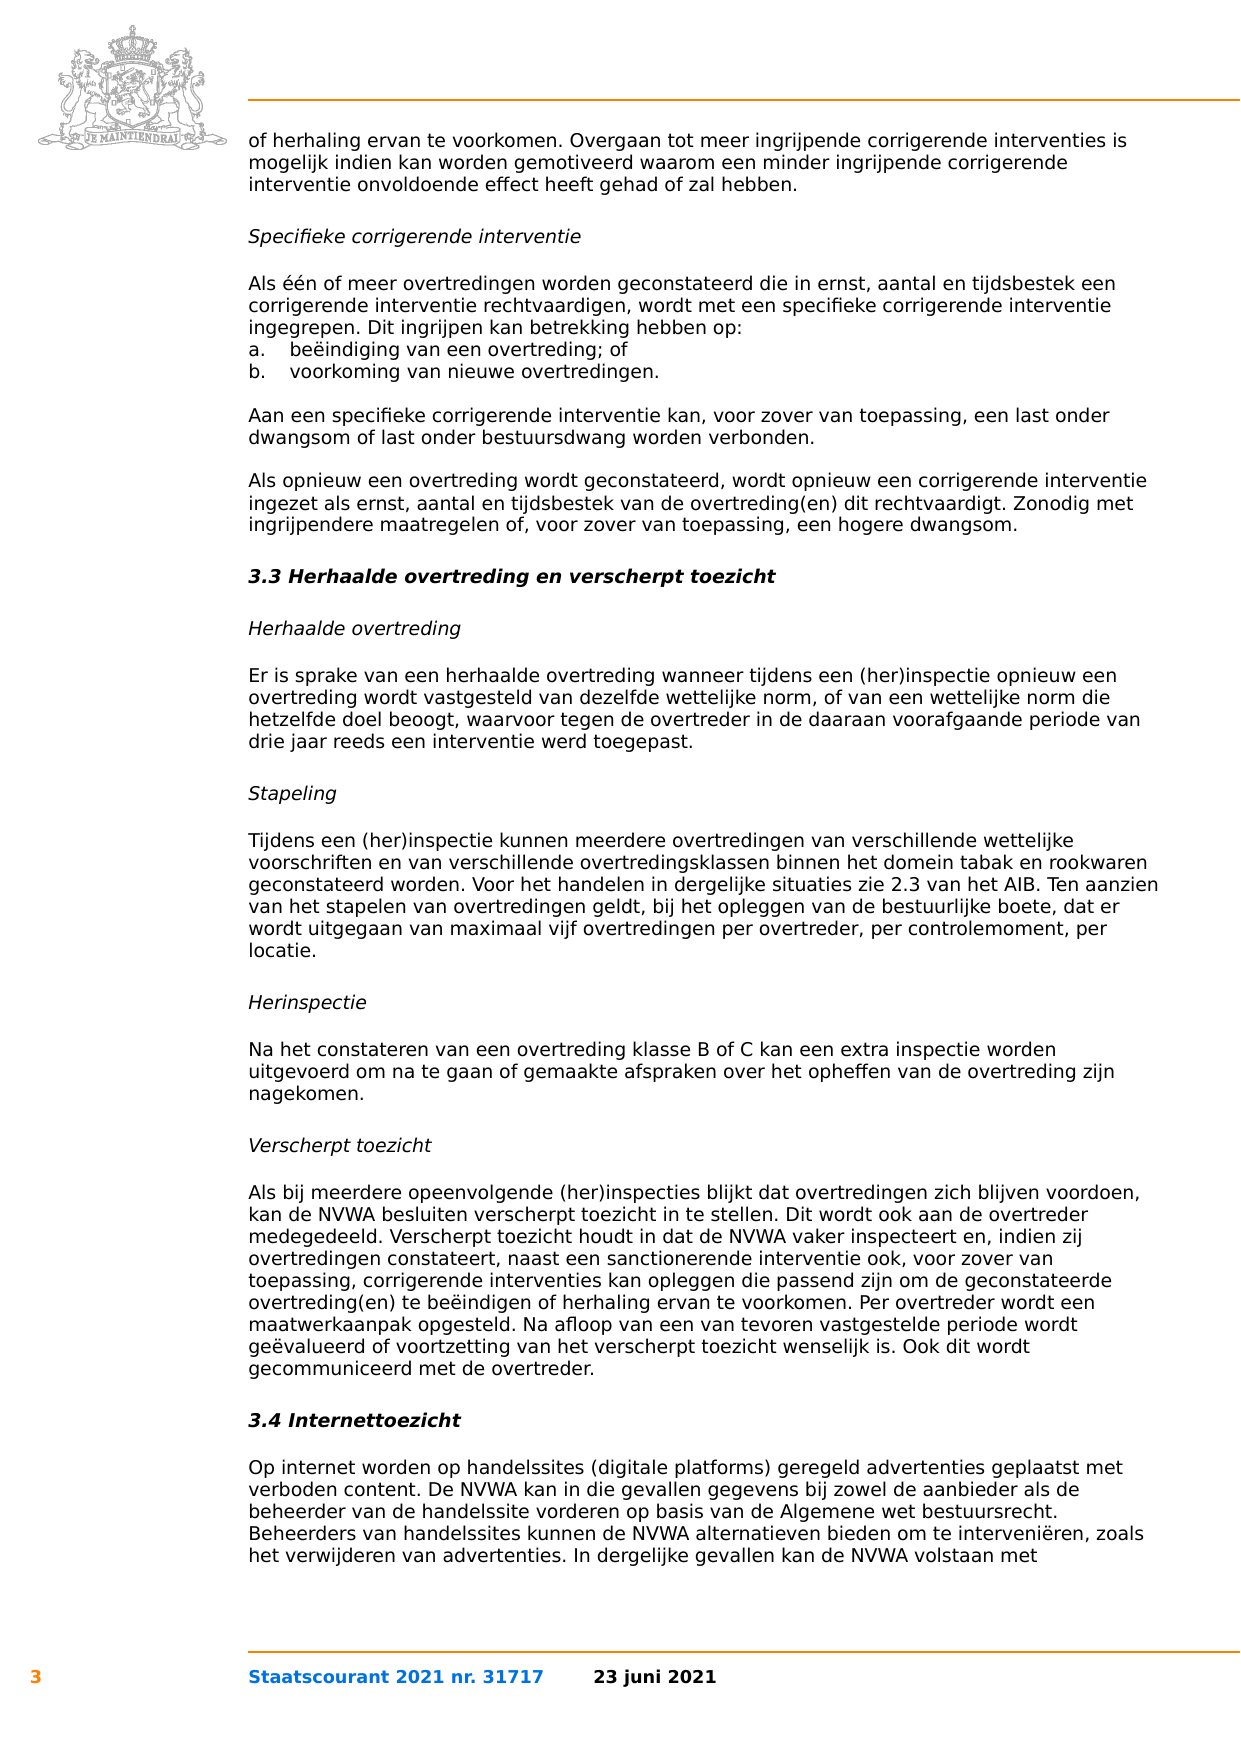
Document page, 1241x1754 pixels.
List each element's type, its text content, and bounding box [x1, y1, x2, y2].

text Aan een specifieke corrigerende interventie kan, voor zover van toepassing, een last onder dwangsom of last onder bestuursdwang worden verbonden. [248, 404, 1163, 448]
text Als opnieuw een overtreding wordt geconstateerd, wordt opnieuw een corrigerende interventie ingezet als ernst, aantal en tijdsbestek van de overtreding(en) dit rechtvaardigt. Zonodig met ingrijpendere maatregelen of, voor zover van toepassing, een hogere dwangsom. [248, 470, 1163, 536]
picture [38, 25, 227, 150]
text Op internet worden op handelssites (digitale platforms) geregeld advertenties geplaatst met verboden content. De NVWA kan in die gevallen gegevens bij zowel de aanbieder als de beheerder van de handelssite vorderen op basis van de Algemene wet bestuursrecht. Beheerders van handelssites kunnen de NVWA alternatieven bieden om te interveniëren, zoals het verwijderen van advertenties. In dergelijke gevallen kan de NVWA volstaan met [248, 1457, 1163, 1567]
subtitle 3.3 Herhaalde overtreding en verscherpt toezicht [248, 566, 1163, 588]
text Er is sprake van een herhaalde overtreding wanneer tijdens een (her)inspectie opnieuw een overtreding wordt vastgesteld van dezelfde wettelijke norm, of van een wettelijke norm die hetzelfde doel beoogt, waarvoor tegen de overtreder in de daaraan voorafgaande periode van drie jaar reeds een interventie werd toegepast. [248, 665, 1163, 753]
subtitle Verscherpt toezicht [248, 1135, 1163, 1157]
subtitle Herhaalde overtreding [248, 618, 1163, 640]
text of herhaling ervan te voorkomen. Overgaan tot meer ingrijpende corrigerende interventies is mogelijk indien kan worden gemotiveerd waarom een minder ingrijpende corrigerende interventie onvoldoende effect heeft gehad of zal hebben. [248, 130, 1163, 196]
text b. voorkoming van nieuwe overtredingen. [248, 361, 1163, 383]
text Tijdens een (her)inspectie kunnen meerdere overtredingen van verschillende wettelijke voorschriften en van verschillende overtredingsklassen binnen het domein tabak en rookwaren geconstateerd worden. Voor het handelen in dergelijke situaties zie 2.3 van het AIB. Ten aanzien van het stapelen van overtredingen geldt, bij het opleggen van de bestuurlijke boete, dat er wordt uitgegaan van maximaal vijf overtredingen per overtreder, per controlemoment, per locatie. [248, 830, 1163, 962]
subtitle 3.4 Internettoezicht [248, 1410, 1163, 1432]
subtitle Herinspectie [248, 992, 1163, 1014]
subtitle Specifieke corrigerende interventie [248, 226, 1163, 248]
text Als bij meerdere opeenvolgende (her)inspecties blijkt dat overtredingen zich blijven voordoen, kan de NVWA besluiten verscherpt toezicht in te stellen. Dit wordt ook aan de overtreder medegedeeld. Verscherpt toezicht houdt in dat de NVWA vaker inspecteert en, indien zij overtredingen constateert, naast een sanctionerende interventie ook, voor zover van toepassing, corrigerende interventies kan opleggen die passend zijn om de geconstateerde overtreding(en) te beëindigen of herhaling ervan te voorkomen. Per overtreder wordt een maatwerkaanpak opgesteld. Na afloop van een van tevoren vastgestelde periode wordt geëvalueerd of voortzetting van het verscherpt toezicht wenselijk is. Ook dit wordt gecommuniceerd met de overtreder. [248, 1182, 1163, 1380]
text a. beëindiging van een overtreding; of [248, 339, 1163, 361]
text Na het constateren van een overtreding klasse B of C kan een extra inspectie worden uitgevoerd om na te gaan of gemaakte afspraken over het opheffen van de overtreding zijn nagekomen. [248, 1039, 1163, 1105]
subtitle Stapeling [248, 783, 1163, 805]
text Als één of meer overtredingen worden geconstateerd die in ernst, aantal en tijdsbestek een corrigerende interventie rechtvaardigen, wordt met een specifieke corrigerende interventie ingegrepen. Dit ingrijpen kan betrekking hebben op: [248, 273, 1163, 339]
